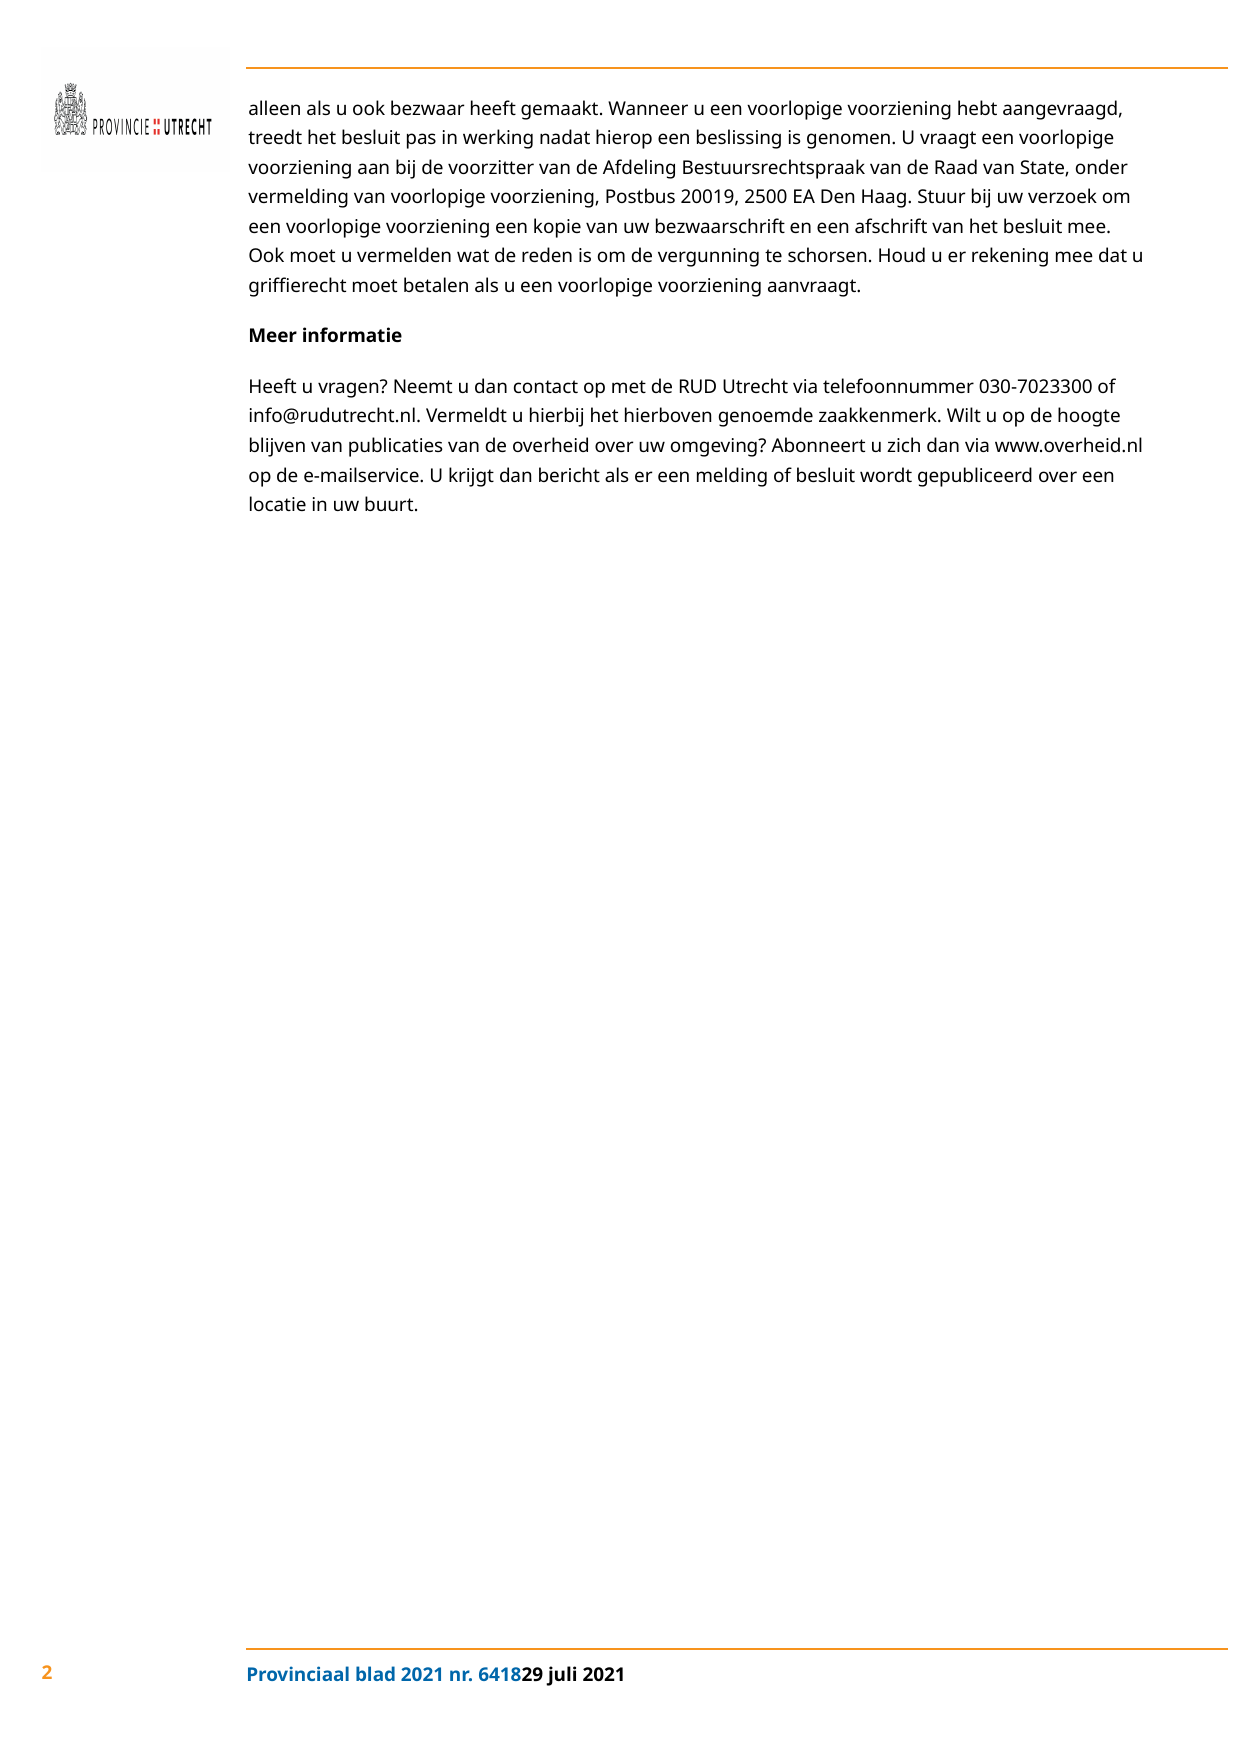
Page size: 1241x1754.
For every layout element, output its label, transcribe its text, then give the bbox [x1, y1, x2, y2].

picture [41, 47, 231, 172]
text alleen als u ook bezwaar heeft gemaakt. Wanneer u een voorlopige voorziening hebt aangevraagd, treedt het besluit pas in werking nadat hierop een beslissing is genomen. U vraagt een voorlopige voorziening aan bij de voorzitter van de Afdeling Bestuursrechtspraak van de Raad van State, onder vermelding van voorlopige voorziening, Postbus 20019, 2500 EA Den Haag. Stuur bij uw verzoek om een voorlopige voorziening een kopie van uw bezwaarschrift en een afschrift van het besluit mee. Ook moet u vermelden wat de reden is om de vergunning te schorsen. Houd u er rekening mee dat u griffierecht moet betalen als u een voorlopige voorziening aanvraagt. [248, 95, 1152, 298]
text Meer informatie [248, 323, 1152, 348]
text Heeft u vragen? Neemt u dan contact op met de RUD Utrecht via telefoonnummer 030-7023300 of info@rudutrecht.nl. Vermeldt u hierbij het hierboven genoemde zaakkenmerk. Wilt u op de hoogte blijven van publicaties van de overheid over uw omgeving? Abonneert u zich dan via www.overheid.nl op de e-mailservice. U krijgt dan bericht als er een melding of besluit wordt gepubliceerd over een locatie in uw buurt. [248, 373, 1152, 517]
